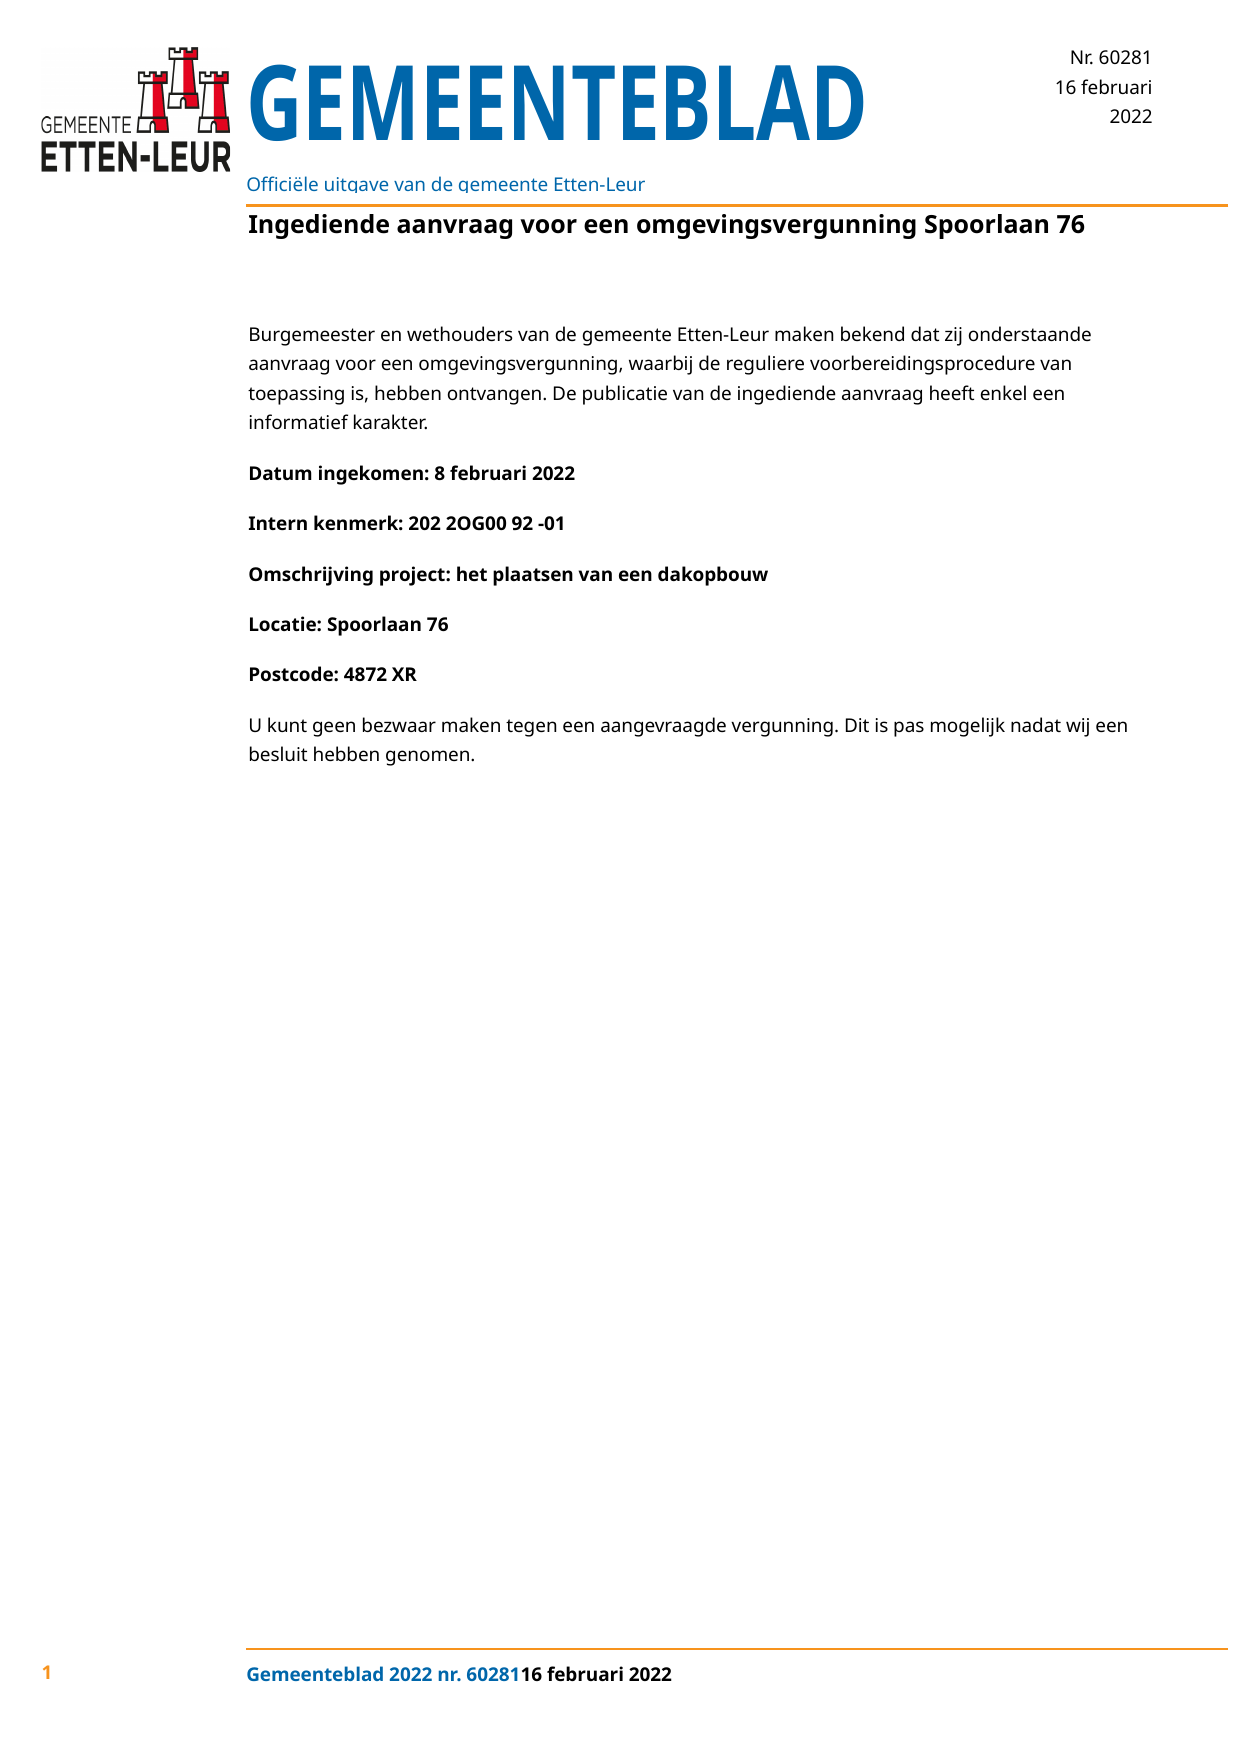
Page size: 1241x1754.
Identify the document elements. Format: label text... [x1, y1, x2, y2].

text Datum ingekomen: 8 februari 2022 [248, 460, 1152, 486]
text Intern kenmerk: 202 2OG00 92 -01 [248, 510, 1152, 536]
text U kunt geen bezwaar maken tegen een aangevraagde vergunning. Dit is pas mogelijk nadat wij een besluit hebben genomen. [248, 712, 1152, 767]
text Postcode: 4872 XR [248, 662, 1152, 687]
text Omschrijving project: het plaatsen van een dakopbouw [248, 561, 1152, 586]
text Ingediende aanvraag voor een omgevingsvergunning Spoorlaan 76 [248, 207, 1152, 241]
picture [41, 47, 231, 172]
text Locatie: Spoorlaan 76 [248, 611, 1152, 637]
text Burgemeester en wethouders van de gemeente Etten-Leur maken bekend dat zij onderstaande aanvraag voor een omgevingsvergunning, waarbij de reguliere voorbereidingsprocedure van toepassing is, hebben ontvangen. De publicatie van de ingediende aanvraag heeft enkel een informatief karakter. [248, 321, 1152, 435]
